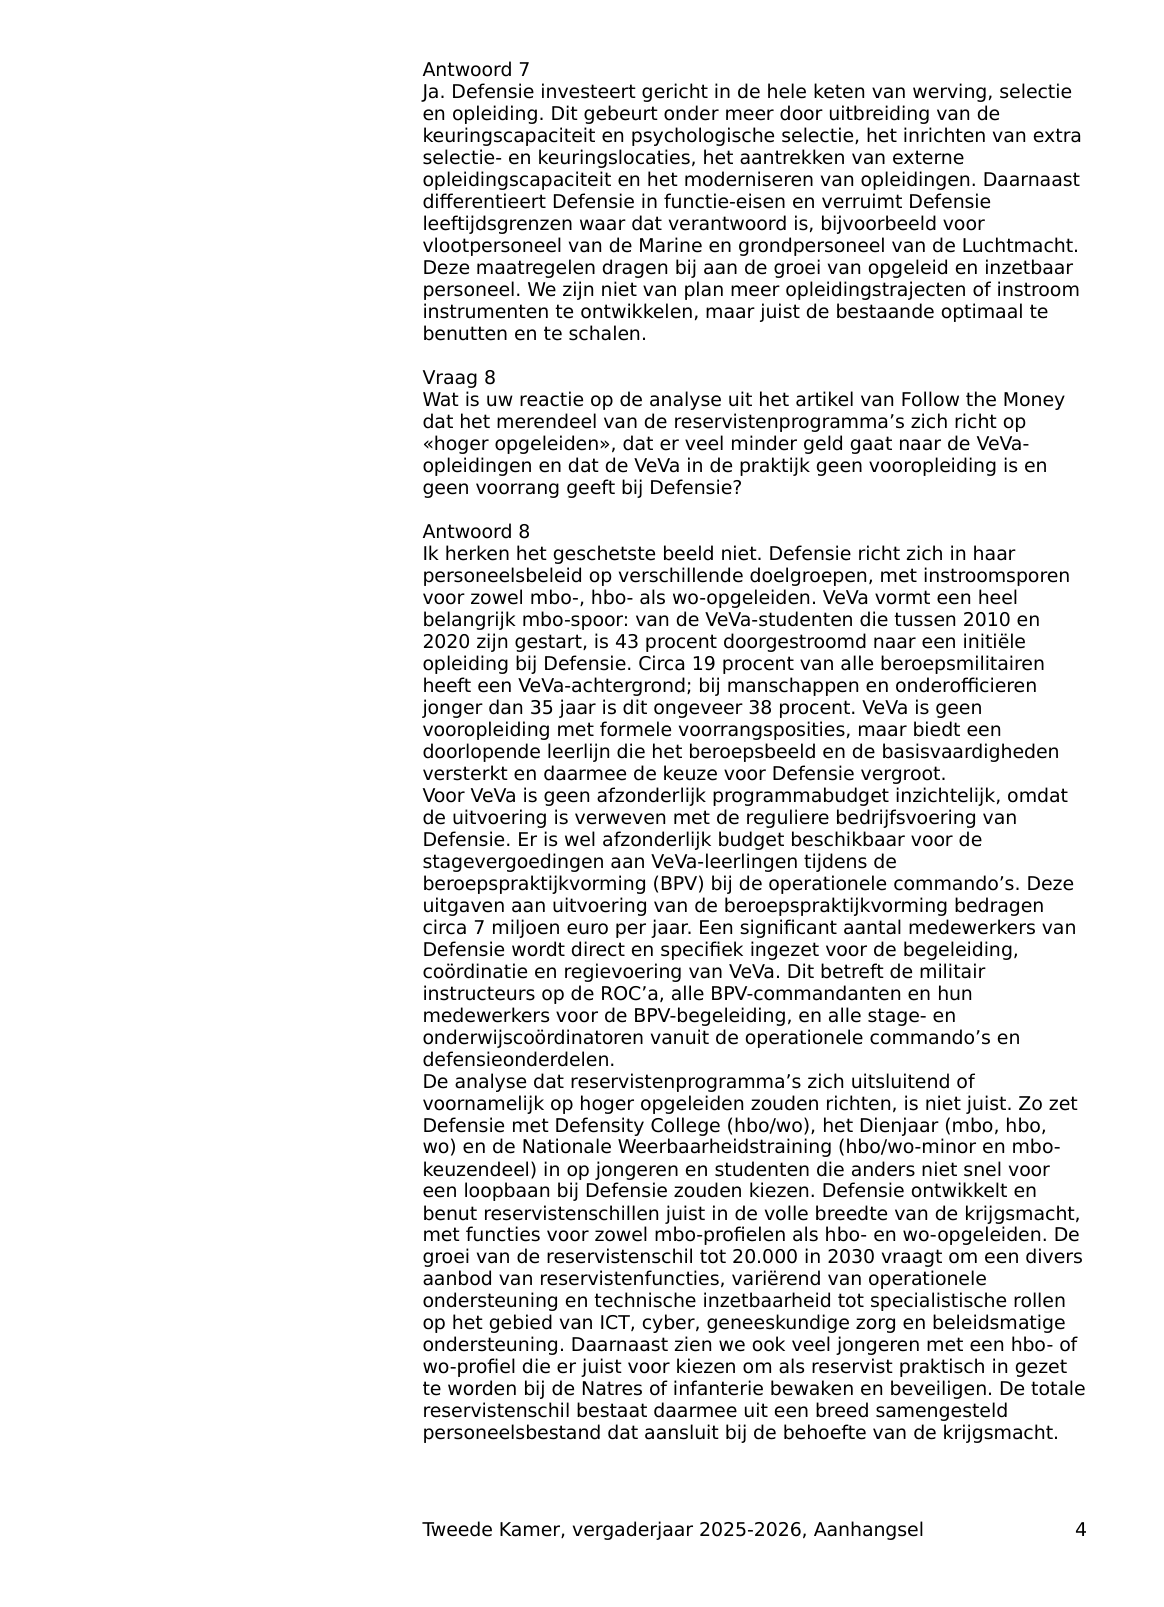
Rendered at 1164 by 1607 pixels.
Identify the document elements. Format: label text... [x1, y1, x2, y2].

text Vraag 8 [422, 367, 1087, 389]
text Wat is uw reactie op de analyse uit het artikel van Follow the Money dat het merendeel van de reservistenprogramma’s zich richt op «hoger opgeleiden», dat er veel minder geld gaat naar de VeVa-opleidingen en dat de VeVa in de praktijk geen vooropleiding is en geen voorrang geeft bij Defensie? [422, 389, 1087, 499]
text Antwoord 8 [422, 521, 1087, 543]
text Antwoord 7 [422, 59, 1087, 81]
text Ik herken het geschetste beeld niet. Defensie richt zich in haar personeelsbeleid op verschillende doelgroepen, met instroomsporen voor zowel mbo-, hbo- als wo-opgeleiden. VeVa vormt een heel belangrijk mbo-spoor: van de VeVa-studenten die tussen 2010 en 2020 zijn gestart, is 43 procent doorgestroomd naar een initiële opleiding bij Defensie. Circa 19 procent van alle beroepsmilitairen heeft een VeVa-achtergrond; bij manschappen en onderofficieren jonger dan 35 jaar is dit ongeveer 38 procent. VeVa is geen vooropleiding met formele voorrangsposities, maar biedt een doorlopende leerlijn die het beroepsbeeld en de basisvaardigheden versterkt en daarmee de keuze voor Defensie vergroot. [422, 543, 1087, 785]
text Ja. Defensie investeert gericht in de hele keten van werving, selectie en opleiding. Dit gebeurt onder meer door uitbreiding van de keuringscapaciteit en psychologische selectie, het inrichten van extra selectie- en keuringslocaties, het aantrekken van externe opleidingscapaciteit en het moderniseren van opleidingen. Daarnaast differentieert Defensie in functie-eisen en verruimt Defensie leeftijdsgrenzen waar dat verantwoord is, bijvoorbeeld voor vlootpersoneel van de Marine en grondpersoneel van de Luchtmacht. Deze maatregelen dragen bij aan de groei van opgeleid en inzetbaar personeel. We zijn niet van plan meer opleidingstrajecten of instroom instrumenten te ontwikkelen, maar juist de bestaande optimaal te benutten en te schalen. [422, 81, 1087, 345]
text De analyse dat reservistenprogramma’s zich uitsluitend of voornamelijk op hoger opgeleiden zouden richten, is niet juist. Zo zet Defensie met Defensity College (hbo/wo), het Dienjaar (mbo, hbo, wo) en de Nationale Weerbaarheidstraining (hbo/wo-minor en mbo-keuzendeel) in op jongeren en studenten die anders niet snel voor een loopbaan bij Defensie zouden kiezen. Defensie ontwikkelt en benut reservistenschillen juist in de volle breedte van de krijgsmacht, met functies voor zowel mbo-profielen als hbo- en wo-opgeleiden. De groei van de reservistenschil tot 20.000 in 2030 vraagt om een divers aanbod van reservistenfuncties, variërend van operationele ondersteuning en technische inzetbaarheid tot specialistische rollen op het gebied van ICT, cyber, geneeskundige zorg en beleidsmatige ondersteuning. Daarnaast zien we ook veel jongeren met een hbo- of wo-profiel die er juist voor kiezen om als reservist praktisch in gezet te worden bij de Natres of infanterie bewaken en beveiligen. De totale reservistenschil bestaat daarmee uit een breed samengesteld personeelsbestand dat aansluit bij de behoefte van de krijgsmacht. [422, 1071, 1087, 1444]
text Voor VeVa is geen afzonderlijk programmabudget inzichtelijk, omdat de uitvoering is verweven met de reguliere bedrijfsvoering van Defensie. Er is wel afzonderlijk budget beschikbaar voor de stagevergoedingen aan VeVa-leerlingen tijdens de beroepspraktijkvorming (BPV) bij de operationele commando’s. Deze uitgaven aan uitvoering van de beroepspraktijkvorming bedragen circa 7 miljoen euro per jaar. Een significant aantal medewerkers van Defensie wordt direct en specifiek ingezet voor de begeleiding, coördinatie en regievoering van VeVa. Dit betreft de militair instructeurs op de ROC’a, alle BPV-commandanten en hun medewerkers voor de BPV-begeleiding, en alle stage- en onderwijscoördinatoren vanuit de operationele commando’s en defensieonderdelen. [422, 785, 1087, 1071]
